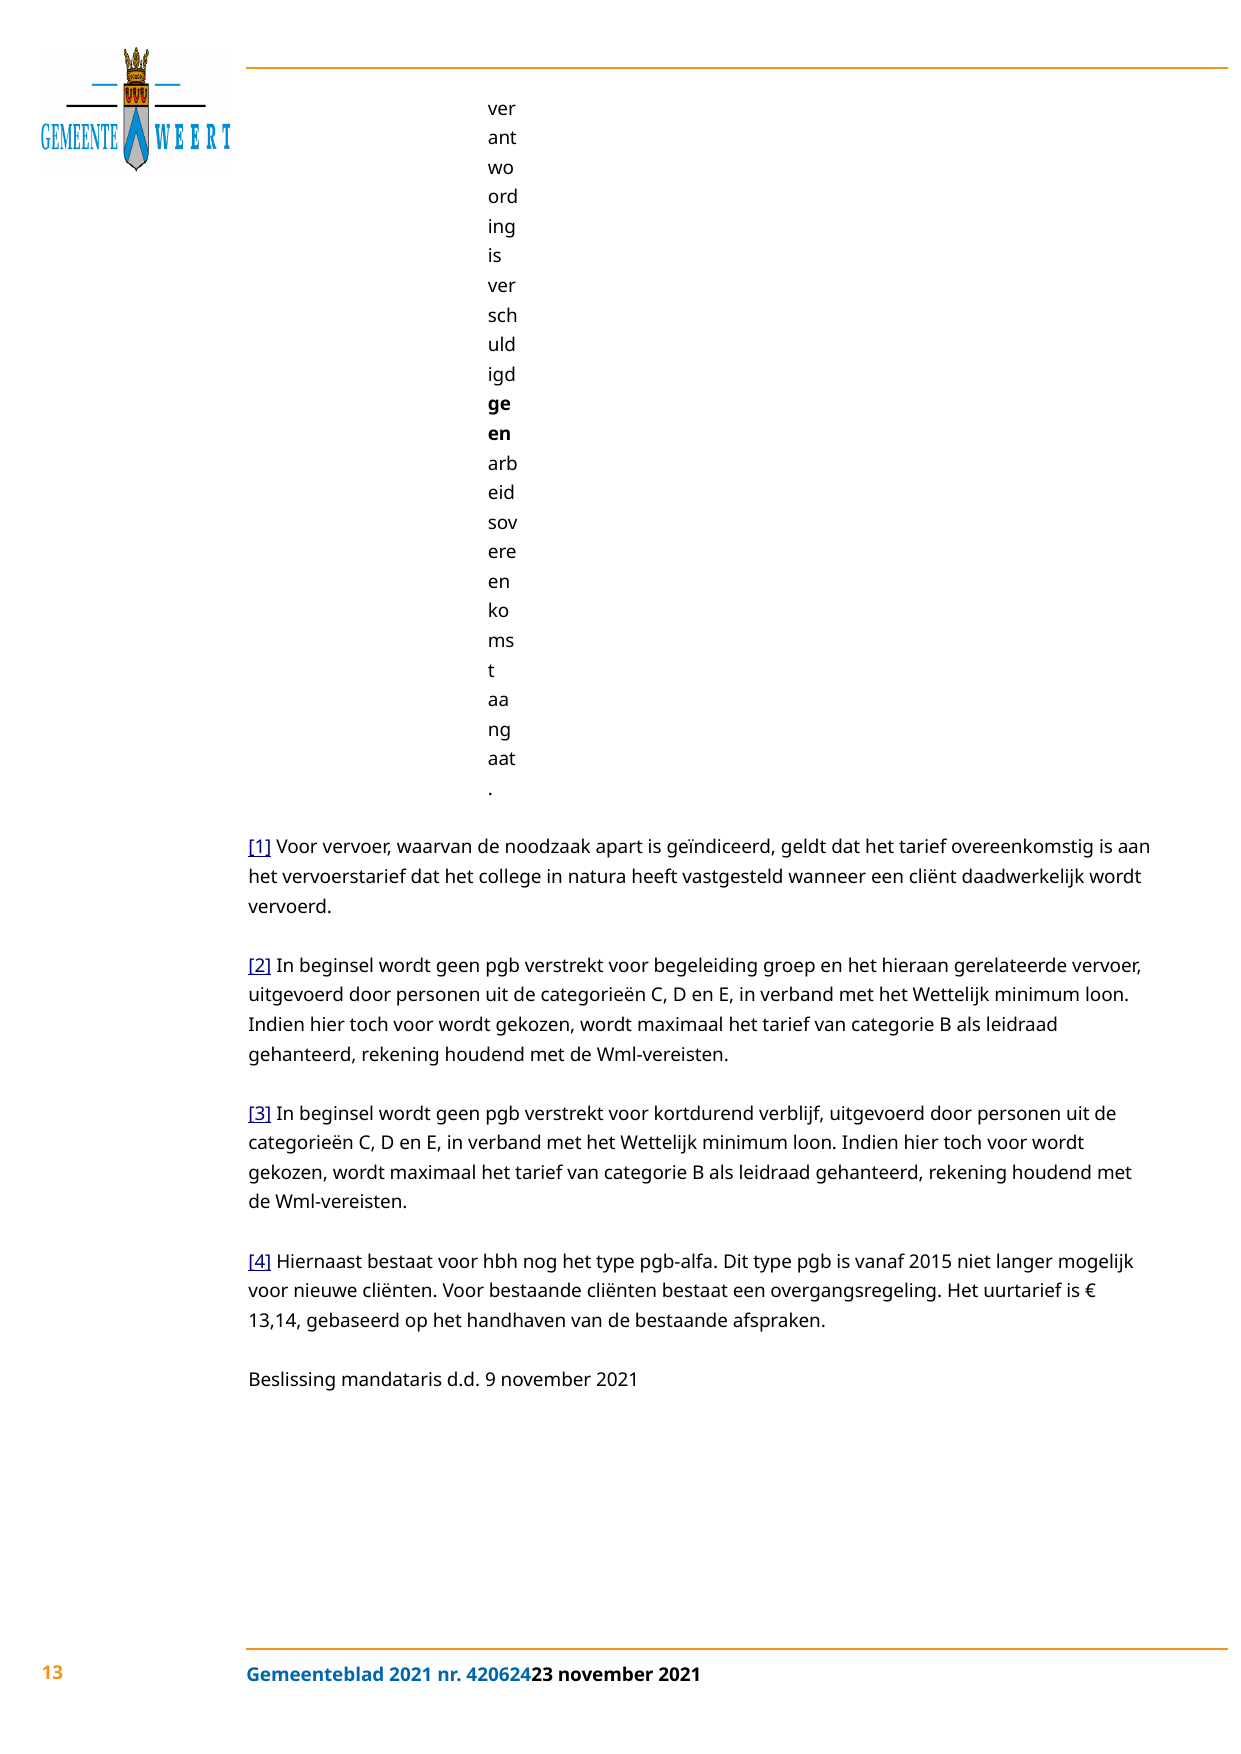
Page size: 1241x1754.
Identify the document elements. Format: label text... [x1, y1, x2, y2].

text [4] Hiernaast bestaat voor hbh nog het type pgb-alfa. Dit type pgb is vanaf 2015 niet langer mogelijk voor nieuwe cliënten. Voor bestaande cliënten bestaat een overgangsregeling. Het uurtarief is € 13,14, gebaseerd op het handhaven van de bestaande afspraken. [248, 1248, 1152, 1333]
table_cell [248, 95, 429, 801]
table_cell verantwoording is verschuldigd geen arbeidsovereenkomst aangaat. [429, 95, 519, 801]
table_cell [971, 95, 1061, 801]
text [3] In beginsel wordt geen pgb verstrekt voor kortdurend verblijf, uitgevoerd door personen uit de categorieën C, D en E, in verband met het Wettelijk minimum loon. Indien hier toch voor wordt gekozen, wordt maximaal het tarief van categorie B als leidraad gehanteerd, rekening houdend met de Wml-vereisten. [248, 1100, 1152, 1214]
table_cell [519, 95, 609, 801]
text [2] In beginsel wordt geen pgb verstrekt voor begeleiding groep en het hieraan gerelateerde vervoer, uitgevoerd door personen uit de categorieën C, D en E, in verband met het Wettelijk minimum loon. Indien hier toch voor wordt gekozen, wordt maximaal het tarief van categorie B als leidraad gehanteerd, rekening houdend met de Wml-vereisten. [248, 952, 1152, 1067]
table_cell [790, 95, 881, 801]
picture [41, 47, 231, 172]
table_cell [700, 95, 790, 801]
table_cell [881, 95, 971, 801]
text Beslissing mandataris d.d. 9 november 2021 [248, 1366, 1152, 1392]
table_cell [1061, 95, 1152, 801]
text [1] Voor vervoer, waarvan de noodzaak apart is geïndiceerd, geldt dat het tarief overeenkomstig is aan het vervoerstarief dat het college in natura heeft vastgesteld wanneer een cliënt daadwerkelijk wordt vervoerd. [248, 834, 1152, 919]
table_cell [609, 95, 700, 801]
